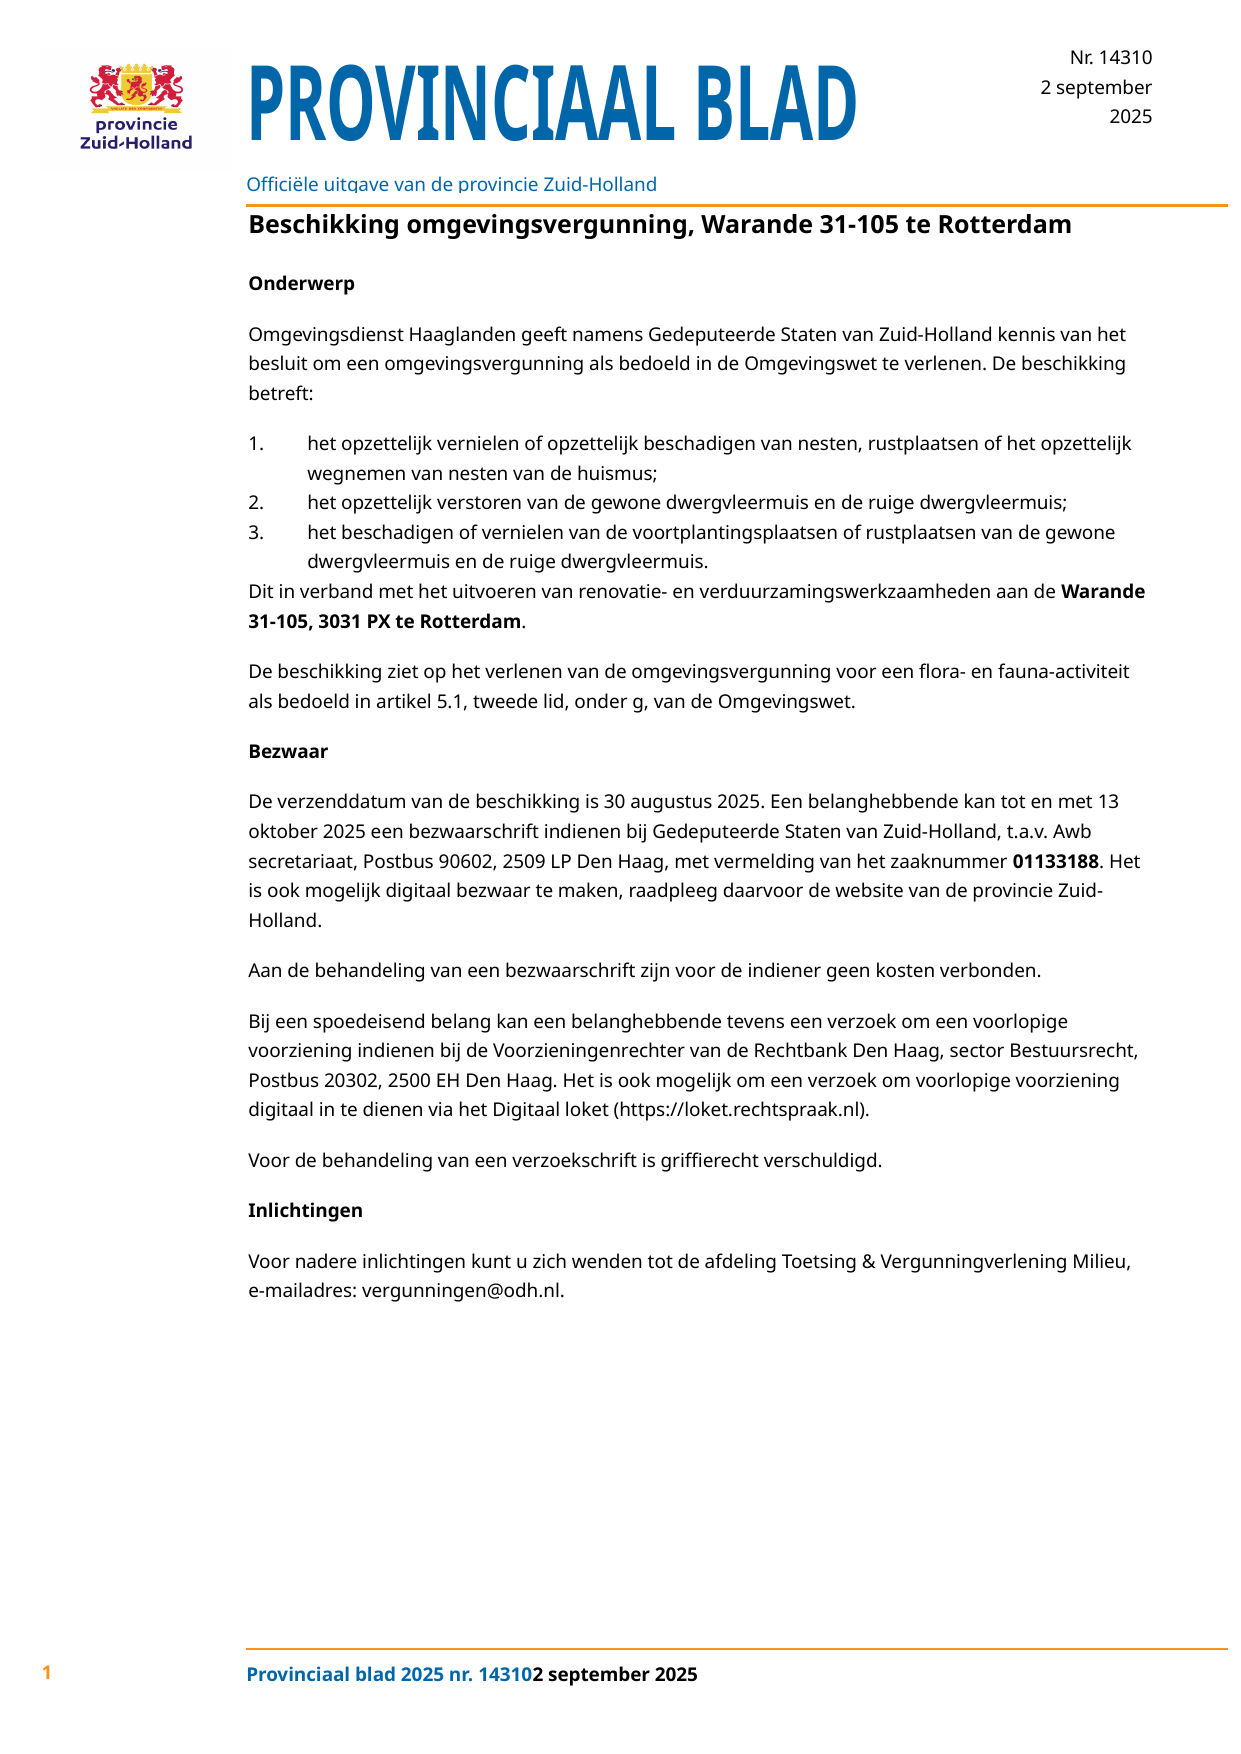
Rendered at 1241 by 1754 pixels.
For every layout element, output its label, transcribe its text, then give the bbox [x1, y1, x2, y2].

text Beschikking omgevingsvergunning, Warande 31-105 te Rotterdam [248, 207, 1152, 241]
text De beschikking ziet op het verlenen van de omgevingsvergunning voor een flora- en fauna-activiteit als bedoeld in artikel 5.1, tweede lid, onder g, van de Omgevingswet. [248, 658, 1152, 713]
text Inlichtingen [248, 1197, 1152, 1223]
text Bij een spoedeisend belang kan een belanghebbende tevens een verzoek om een voorlopige voorziening indienen bij de Voorzieningenrechter van de Rechtbank Den Haag, sector Bestuursrecht, Postbus 20302, 2500 EH Den Haag. Het is ook mogelijk om een verzoek om voorlopige voorziening digitaal in te dienen via het Digitaal loket (https://loket.rechtspraak.nl). [248, 1008, 1152, 1122]
text Aan de behandeling van een bezwaarschrift zijn voor de indiener geen kosten verbonden. [248, 957, 1152, 983]
text Voor de behandeling van een verzoekschrift is griffierecht verschuldigd. [248, 1147, 1152, 1173]
text Onderwerp [248, 270, 1152, 296]
text Voor nadere inlichtingen kunt u zich wenden tot de afdeling Toetsing & Vergunningverlening Milieu, e-mailadres: vergunningen@odh.nl. [248, 1248, 1152, 1303]
list het beschadigen of vernielen van de voortplantingsplaatsen of rustplaatsen van de gewone dwergvleermuis en de ruige dwergvleermuis. [248, 519, 1152, 574]
text Bezwaar [248, 738, 1152, 764]
picture [41, 47, 231, 172]
text Dit in verband met het uitvoeren van renovatie- en verduurzamingswerkzaamheden aan de Warande 31-105, 3031 PX te Rotterdam. [248, 578, 1152, 633]
list het opzettelijk vernielen of opzettelijk beschadigen van nesten, rustplaatsen of het opzettelijk wegnemen van nesten van de huismus; [248, 430, 1152, 486]
text De verzenddatum van de beschikking is 30 augustus 2025. Een belanghebbende kan tot en met 13 oktober 2025 een bezwaarschrift indienen bij Gedeputeerde Staten van Zuid-Holland, t.a.v. Awb secretariaat, Postbus 90602, 2509 LP Den Haag, met vermelding van het zaaknummer 01133188. Het is ook mogelijk digitaal bezwaar te maken, raadpleeg daarvoor de website van de provincie Zuid-Holland. [248, 789, 1152, 933]
text Omgevingsdienst Haaglanden geeft namens Gedeputeerde Staten van Zuid-Holland kennis van het besluit om een omgevingsvergunning als bedoeld in de Omgevingswet te verlenen. De beschikking betreft: [248, 321, 1152, 406]
list het opzettelijk verstoren van de gewone dwergvleermuis en de ruige dwergvleermuis; [248, 489, 1152, 515]
